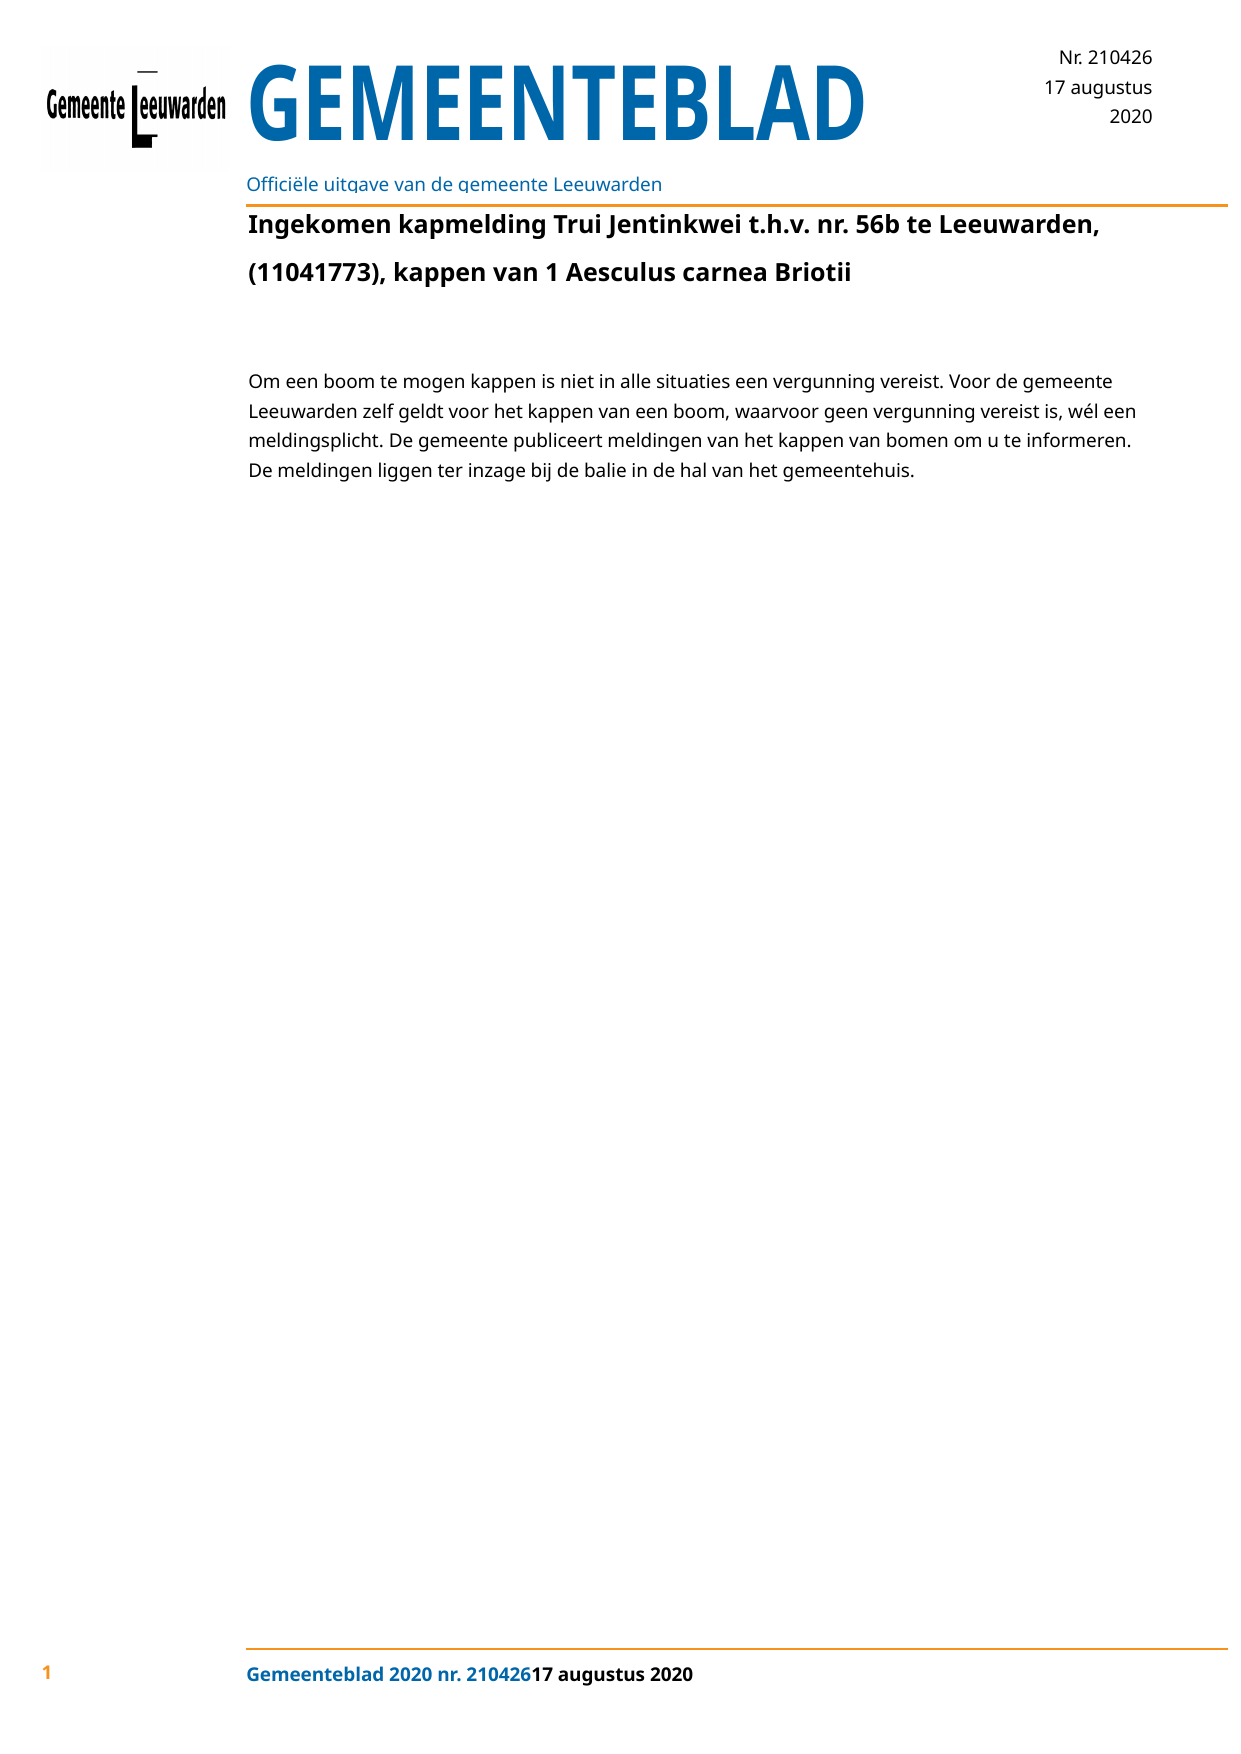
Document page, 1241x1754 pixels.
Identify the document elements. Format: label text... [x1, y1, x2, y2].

picture [41, 47, 231, 172]
text Ingekomen kapmelding Trui Jentinkwei t.h.v. nr. 56b te Leeuwarden, (11041773), kappen van 1 Aesculus carnea Briotii [248, 207, 1152, 288]
text Om een boom te mogen kappen is niet in alle situaties een vergunning vereist. Voor de gemeente Leeuwarden zelf geldt voor het kappen van een boom, waarvoor geen vergunning vereist is, wél een meldingsplicht. De gemeente publiceert meldingen van het kappen van bomen om u te informeren. De meldingen liggen ter inzage bij de balie in de hal van het gemeentehuis. [248, 368, 1152, 483]
